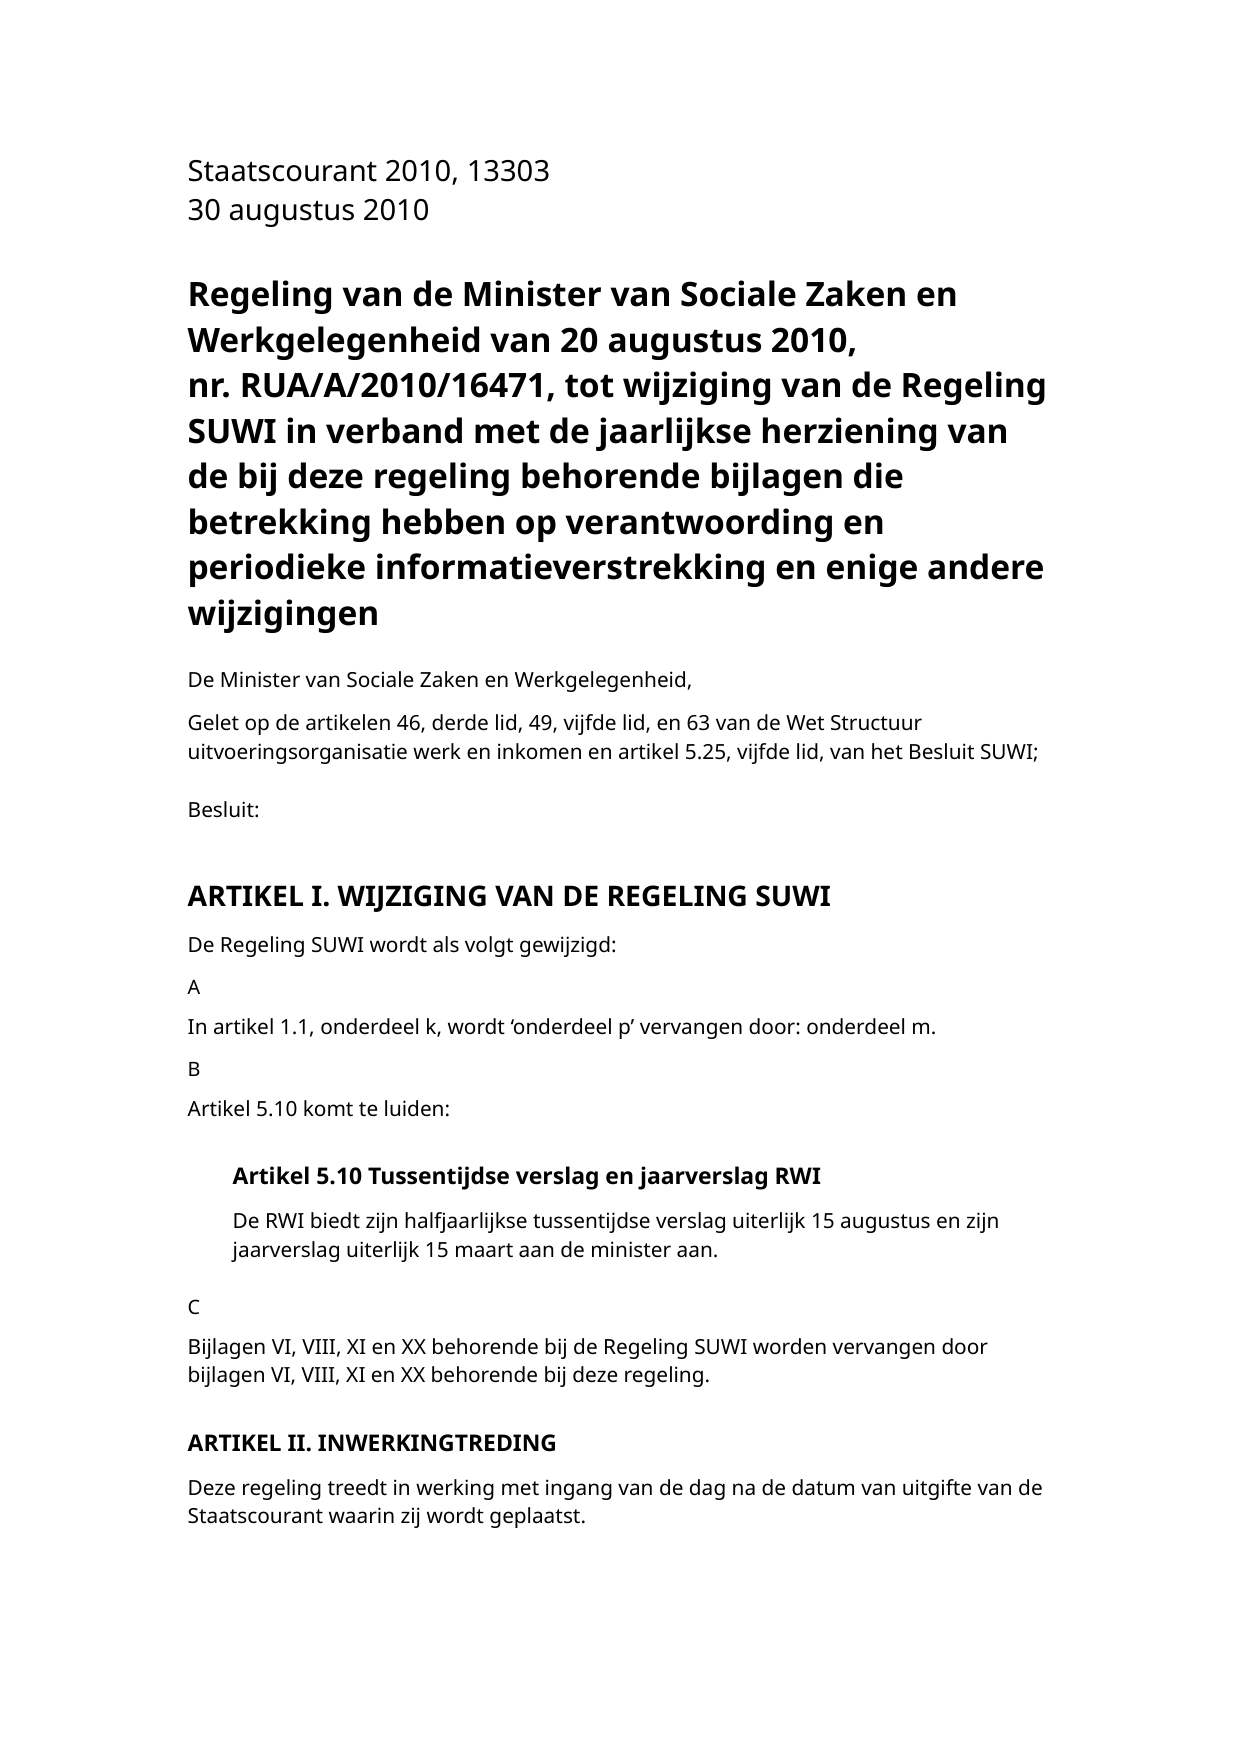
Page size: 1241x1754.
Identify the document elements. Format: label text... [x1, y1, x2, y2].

text Bijlagen VI, VIII, XI en XX behorende bij de Regeling SUWI worden vervangen door bijlagen VI, VIII, XI en XX behorende bij deze regeling. [187, 1332, 1053, 1389]
text De Regeling SUWI wordt als volgt gewijzigd: [187, 930, 1053, 958]
text 30 augustus 2010 [187, 190, 1053, 229]
subtitle ARTIKEL I. WIJZIGING VAN DE REGELING SUWI [187, 876, 1053, 915]
text De Minister van Sociale Zaken en Werkgelegenheid, [187, 665, 1053, 693]
text In artikel 1.1, onderdeel k, wordt ‘onderdeel p’ vervangen door: onderdeel m. [187, 1012, 1053, 1041]
text A [187, 973, 1053, 1000]
subtitle Artikel 5.10 Tussentijdse verslag en jaarverslag RWI [232, 1160, 1053, 1191]
text B [187, 1056, 1053, 1082]
subtitle Regeling van de Minister van Sociale Zaken en Werkgelegenheid van 20 augustus 2010, nr. RUA/A/2010/16471, tot wijziging van de Regeling SUWI in verband met de jaarlijkse herziening van de bij deze regeling behorende bijlagen die betrekking hebben op verantwoording en periodieke informatieverstrekking en enige andere wijzigingen [187, 271, 1053, 635]
text Besluit: [187, 795, 1053, 824]
subtitle ARTIKEL II. INWERKINGTREDING [187, 1426, 1053, 1458]
text Gelet op de artikelen 46, derde lid, 49, vijfde lid, en 63 van de Wet Structuur uitvoeringsorganisatie werk en inkomen en artikel 5.25, vijfde lid, van het Besluit SUWI; [187, 708, 1053, 765]
text De RWI biedt zijn halfjaarlijkse tussentijdse verslag uiterlijk 15 augustus en zijn jaarverslag uiterlijk 15 maart aan de minister aan. [232, 1206, 1053, 1263]
text C [187, 1293, 1053, 1320]
text Deze regeling treedt in werking met ingang van de dag na de datum van uitgifte van de Staatscourant waarin zij wordt geplaatst. [187, 1473, 1053, 1529]
text Staatscourant 2010, 13303 [187, 150, 1053, 190]
text Artikel 5.10 komt te luiden: [187, 1094, 1053, 1123]
